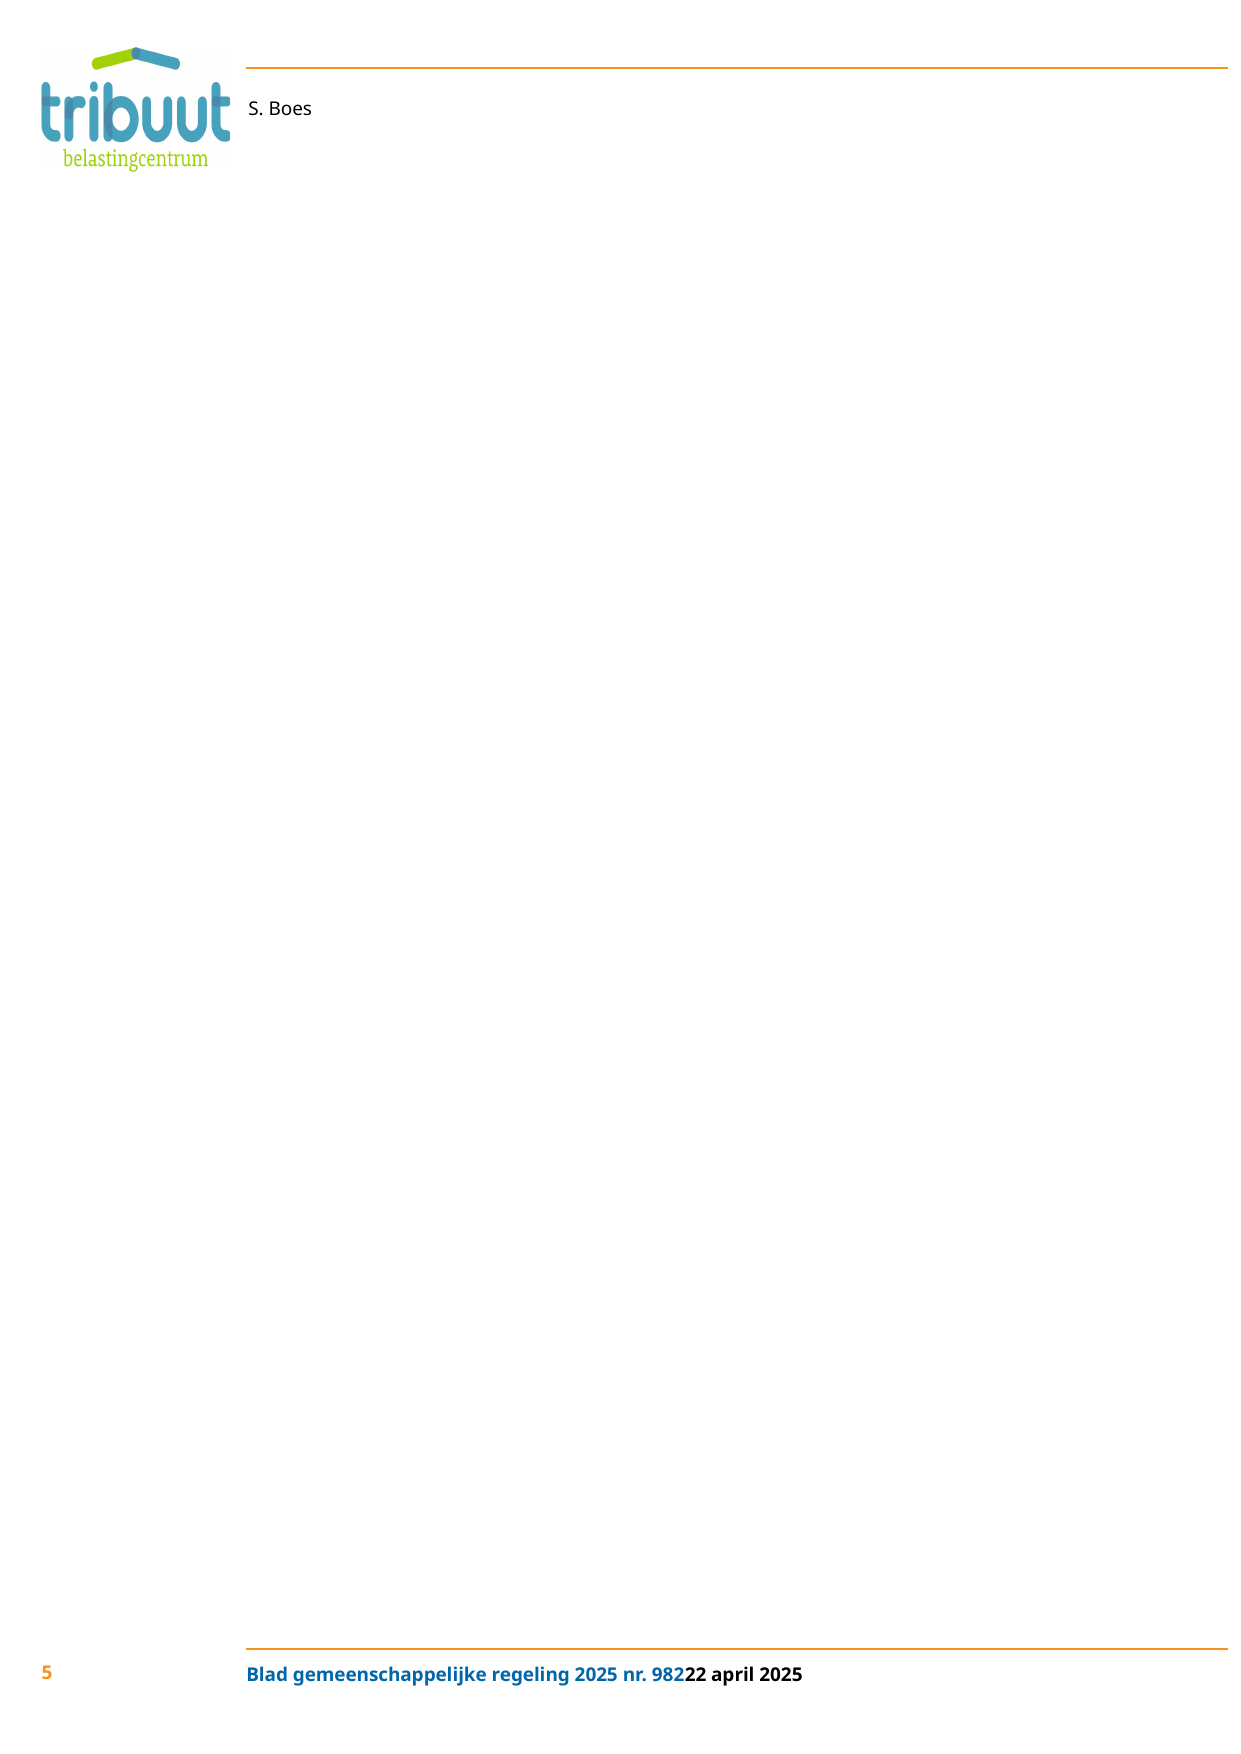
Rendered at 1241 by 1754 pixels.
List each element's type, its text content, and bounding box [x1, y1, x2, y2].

picture [41, 47, 231, 172]
text S. Boes [248, 95, 1152, 121]
